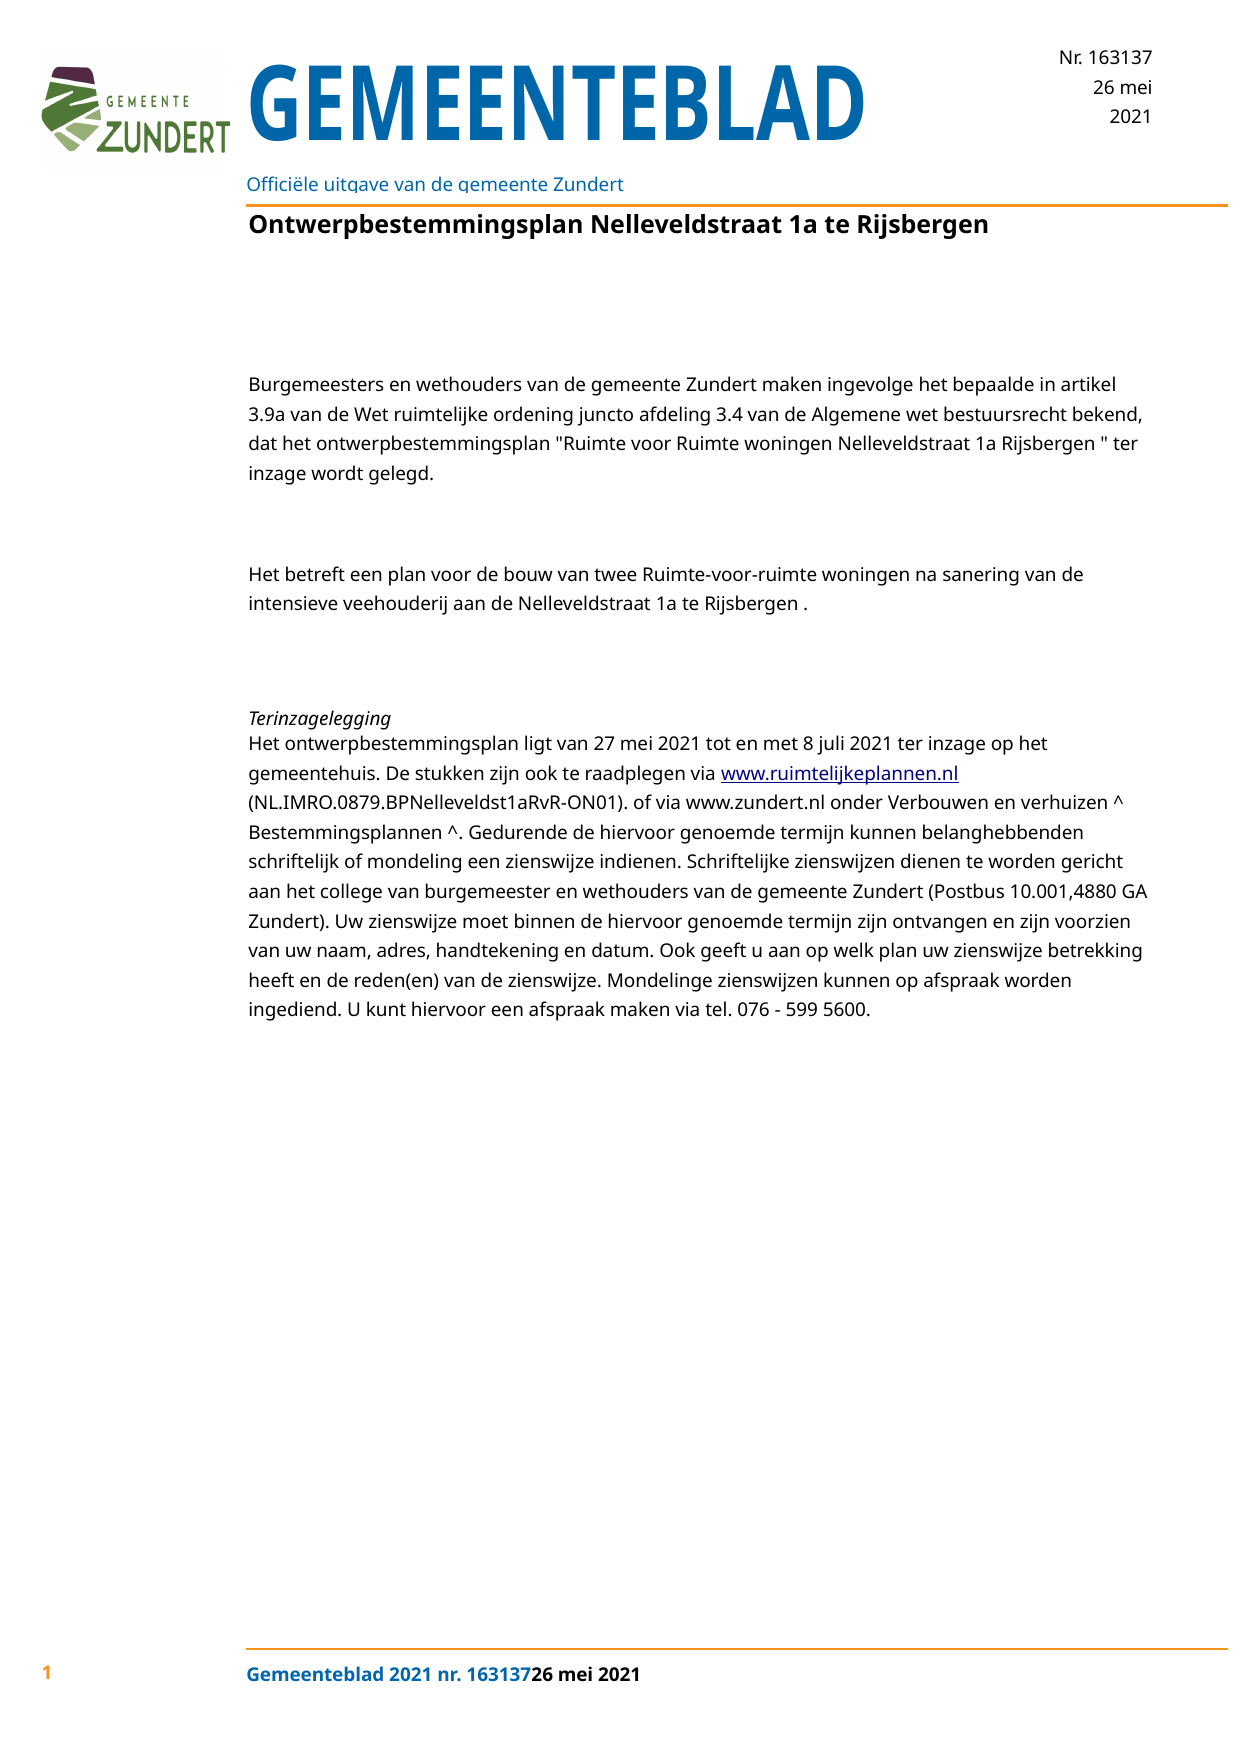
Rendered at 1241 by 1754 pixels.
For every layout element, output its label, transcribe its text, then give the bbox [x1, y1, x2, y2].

text Het betreft een plan voor de bouw van twee Ruimte-voor-ruimte woningen na sanering van de intensieve veehouderij aan de Nelleveldstraat 1a te Rijsbergen . [248, 561, 1152, 616]
picture [41, 47, 231, 172]
text Ontwerpbestemmingsplan Nelleveldstraat 1a te Rijsbergen [248, 207, 1152, 241]
text Terinzagelegging [248, 705, 1152, 730]
text Het ontwerpbestemmingsplan ligt van 27 mei 2021 tot en met 8 juli 2021 ter inzage op het gemeentehuis. De stukken zijn ook te raadplegen via www.ruimtelijkeplannen.nl (NL.IMRO.0879.BPNelleveldst1aRvR-ON01). of via www.zundert.nl onder Verbouwen en verhuizen ^ Bestemmingsplannen ^. Gedurende de hiervoor genoemde termijn kunnen belanghebbenden schriftelijk of mondeling een zienswijze indienen. Schriftelijke zienswijzen dienen te worden gericht aan het college van burgemeester en wethouders van de gemeente Zundert (Postbus 10.001,4880 GA Zundert). Uw zienswijze moet binnen de hiervoor genoemde termijn zijn ontvangen en zijn voorzien van uw naam, adres, handtekening en datum. Ook geeft u aan op welk plan uw zienswijze betrekking heeft en de reden(en) van de zienswijze. Mondelinge zienswijzen kunnen op afspraak worden ingediend. U kunt hiervoor een afspraak maken via tel. 076 - 599 5600. [248, 730, 1152, 1022]
text Burgemeesters en wethouders van de gemeente Zundert maken ingevolge het bepaalde in artikel 3.9a van de Wet ruimtelijke ordening juncto afdeling 3.4 van de Algemene wet bestuursrecht bekend, dat het ontwerpbestemmingsplan "Ruimte voor Ruimte woningen Nelleveldstraat 1a Rijsbergen " ter inzage wordt gelegd. [248, 371, 1152, 486]
